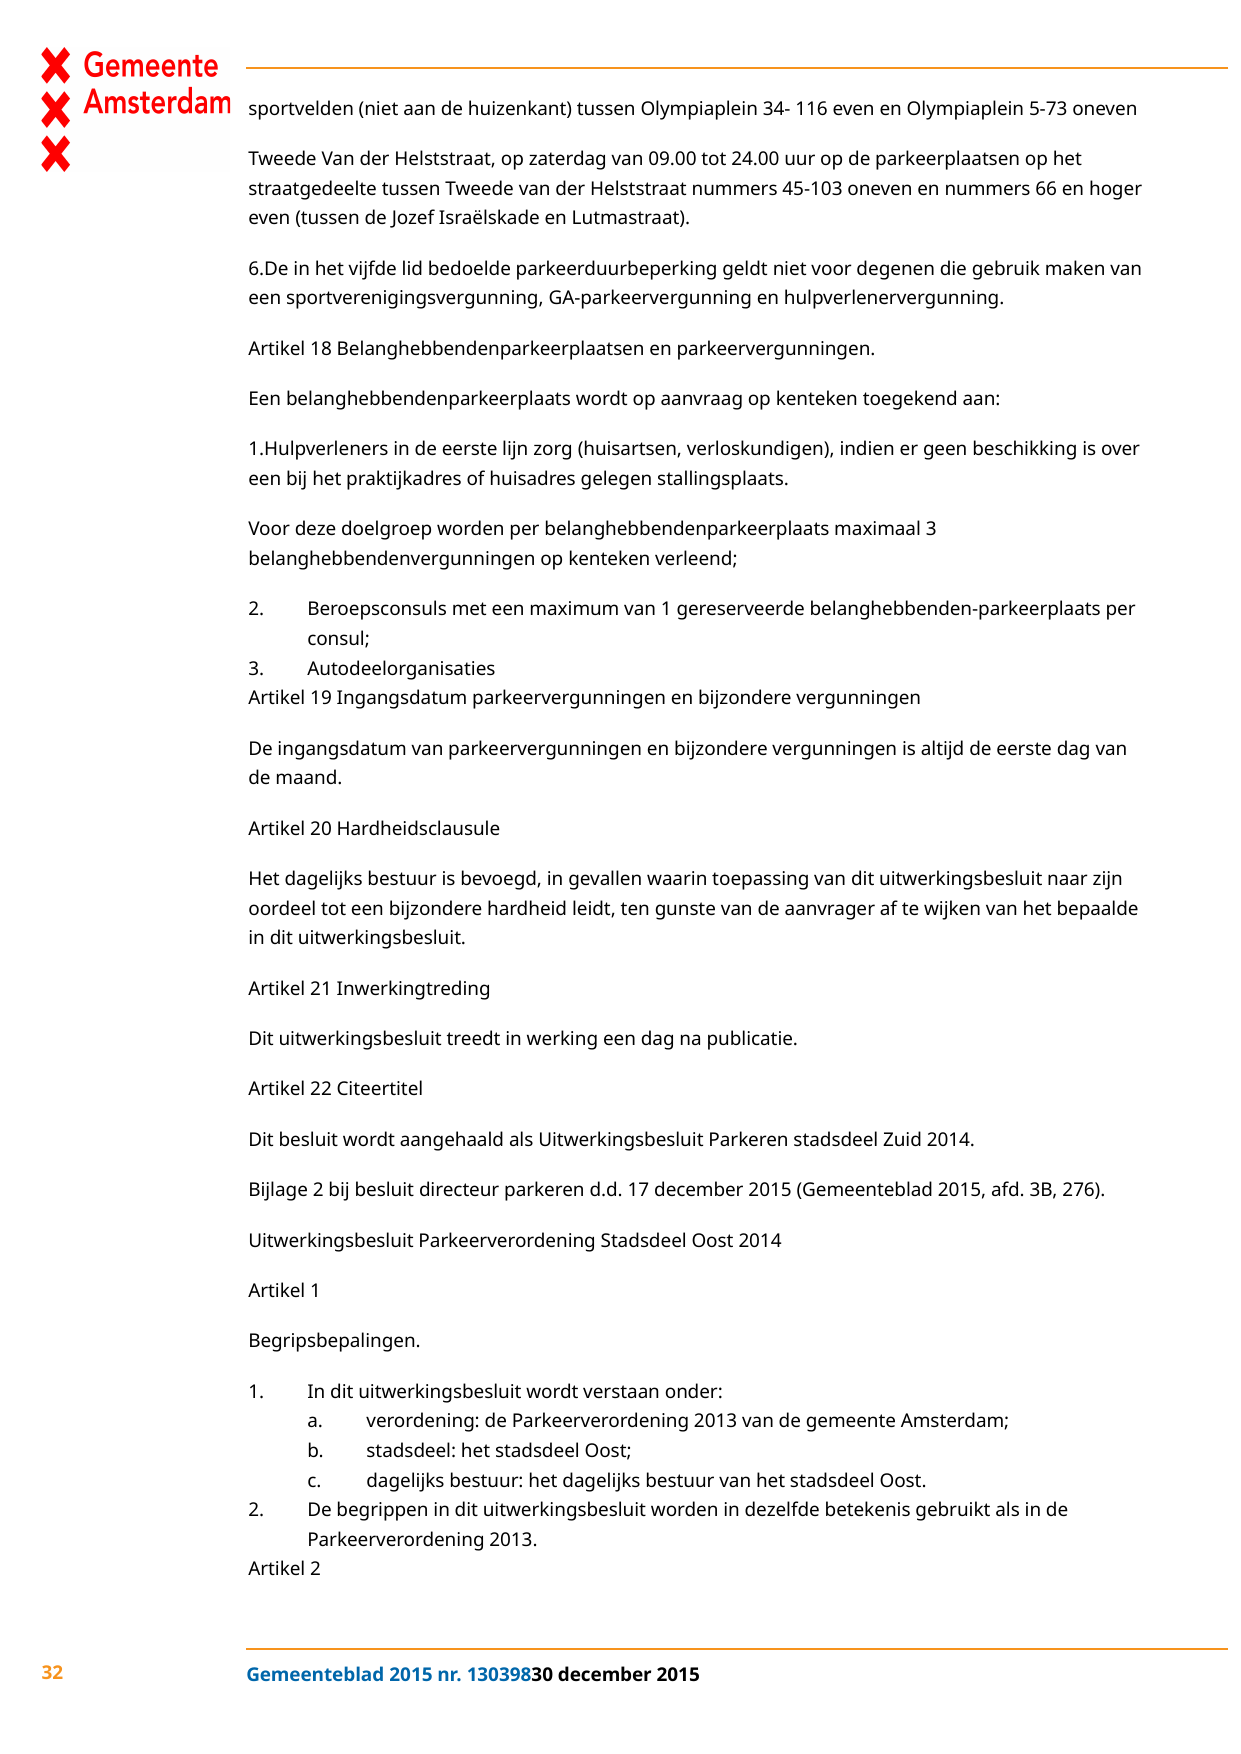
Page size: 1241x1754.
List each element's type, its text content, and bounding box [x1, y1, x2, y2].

list Autodeelorganisaties [248, 655, 1152, 681]
text De ingangsdatum van parkeervergunningen en bijzondere vergunningen is altijd de eerste dag van de maand. [248, 735, 1152, 790]
text Artikel 20 Hardheidsclausule [248, 815, 1152, 841]
list De begrippen in dit uitwerkingsbesluit worden in dezelfde betekenis gebruikt als in de Parkeerverordening 2013. [248, 1496, 1152, 1552]
list In dit uitwerkingsbesluit wordt verstaan onder: [248, 1378, 1152, 1404]
text sportvelden (niet aan de huizenkant) tussen Olympiaplein 34- 116 even en Olympiaplein 5-73 oneven [248, 95, 1152, 121]
text Artikel 22 Citeertitel [248, 1076, 1152, 1101]
text 6.De in het vijfde lid bedoelde parkeerduurbeperking geldt niet voor degenen die gebruik maken van een sportverenigingsvergunning, GA-parkeervergunning en hulpverlenervergunning. [248, 255, 1152, 310]
text Dit besluit wordt aangehaald als Uitwerkingsbesluit Parkeren stadsdeel Zuid 2014. [248, 1126, 1152, 1152]
text Uitwerkingsbesluit Parkeerverordening Stadsdeel Oost 2014 [248, 1227, 1152, 1253]
list stadsdeel: het stadsdeel Oost; [307, 1437, 1152, 1463]
text Artikel 21 Inwerkingtreding [248, 975, 1152, 1001]
list Beroepsconsuls met een maximum van 1 gereserveerde belanghebbenden-parkeerplaats per consul; [248, 596, 1152, 651]
text Artikel 19 Ingangsdatum parkeervergunningen en bijzondere vergunningen [248, 684, 1152, 710]
text Bijlage 2 bij besluit directeur parkeren d.d. 17 december 2015 (Gemeenteblad 2015, afd. 3B, 276). [248, 1176, 1152, 1202]
text Artikel 1 [248, 1277, 1152, 1303]
list verordening: de Parkeerverordening 2013 van de gemeente Amsterdam; [307, 1408, 1152, 1433]
text Een belanghebbendenparkeerplaats wordt op aanvraag op kenteken toegekend aan: [248, 385, 1152, 411]
text Artikel 2 [248, 1556, 1152, 1581]
text Tweede Van der Helststraat, op zaterdag van 09.00 tot 24.00 uur op de parkeerplaatsen op het straatgedeelte tussen Tweede van der Helststraat nummers 45-103 oneven en nummers 66 en hoger even (tussen de Jozef Israëlskade en Lutmastraat). [248, 145, 1152, 230]
text Artikel 18 Belanghebbendenparkeerplaatsen en parkeervergunningen. [248, 335, 1152, 361]
text Het dagelijks bestuur is bevoegd, in gevallen waarin toepassing van dit uitwerkingsbesluit naar zijn oordeel tot een bijzondere hardheid leidt, ten gunste van de aanvrager af te wijken van het bepaalde in dit uitwerkingsbesluit. [248, 865, 1152, 950]
text 1.Hulpverleners in de eerste lijn zorg (huisartsen, verloskundigen), indien er geen beschikking is over een bij het praktijkadres of huisadres gelegen stallingsplaats. [248, 436, 1152, 491]
list dagelijks bestuur: het dagelijks bestuur van het stadsdeel Oost. [307, 1467, 1152, 1493]
picture [41, 47, 231, 172]
text Voor deze doelgroep worden per belanghebbendenparkeerplaats maximaal 3 belanghebbendenvergunningen op kenteken verleend; [248, 516, 1152, 571]
text Begripsbepalingen. [248, 1328, 1152, 1353]
text Dit uitwerkingsbesluit treedt in werking een dag na publicatie. [248, 1025, 1152, 1051]
